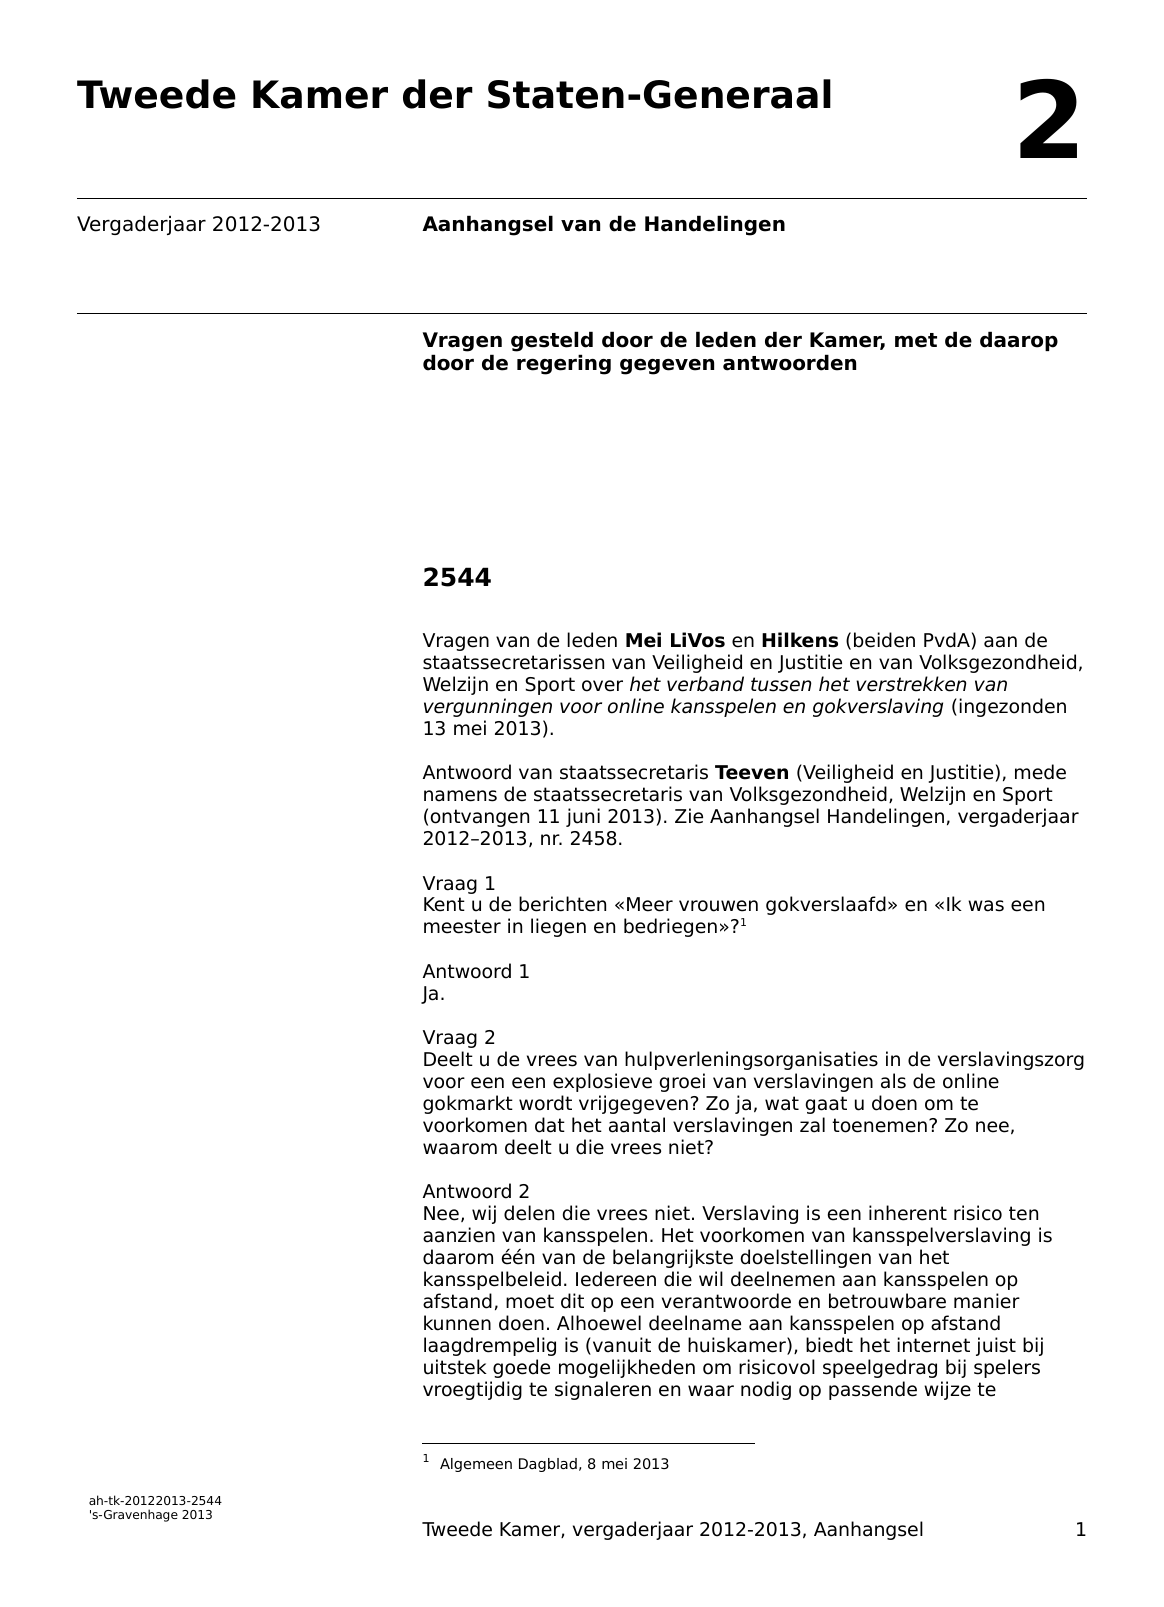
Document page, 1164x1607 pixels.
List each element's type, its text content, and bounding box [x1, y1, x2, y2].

text Deelt u de vrees van hulpverleningsorganisaties in de verslavingszorg voor een een explosieve groei van verslavingen als de online gokmarkt wordt vrijgegeven? Zo ja, wat gaat u doen om te voorkomen dat het aantal verslavingen zal toenemen? Zo nee, waarom deelt u die vrees niet? [422, 1049, 1087, 1158]
table_cell Vragen gesteld door de leden der Kamer, met de daarop door de regering gegeven antwoorden [422, 314, 1087, 375]
table_cell [77, 314, 422, 375]
text Ja. [422, 982, 1087, 1004]
table_header Tweede Kamer der Staten-Generaal [77, 59, 886, 198]
text 's-Gravenhage 2013 [88, 1508, 323, 1522]
text Vraag 1 [422, 872, 1087, 894]
text ah-tk-20122013-2544 [88, 1494, 323, 1508]
text Vragen van de leden Mei LiVos en Hilkens (beiden PvdA) aan de staatssecretarissen van Veiligheid en Justitie en van Volksgezondheid, Welzijn en Sport over het verband tussen het verstrekken van vergunningen voor online kansspelen en gokverslaving (ingezonden 13 mei 2013). [422, 630, 1087, 740]
text 2544 [422, 563, 1087, 592]
text Kent u de berichten «Meer vrouwen gokverslaafd» en «Ik was een meester in liegen en bedriegen»? [422, 894, 1087, 938]
text Nee, wij delen die vrees niet. Verslaving is een inherent risico ten aanzien van kansspelen. Het voorkomen van kansspelverslaving is daarom één van de belangrijkste doelstellingen van het kansspelbeleid. Iedereen die wil deelnemen aan kansspelen op afstand, moet dit op een verantwoorde en betrouwbare manier kunnen doen. Alhoewel deelname aan kansspelen op afstand laagdrempelig is (vanuit de huiskamer), biedt het internet juist bij uitstek goede mogelijkheden om risicovol speelgedrag bij spelers vroegtijdig te signaleren en waar nodig op passende wijze te [422, 1203, 1087, 1401]
text Antwoord van staatssecretaris Teeven (Veiligheid en Justitie), mede namens de staatssecretaris van Volksgezondheid, Welzijn en Sport (ontvangen 11 juni 2013). Zie Aanhangsel Handelingen, vergaderjaar 2012–2013, nr. 2458. [422, 762, 1087, 850]
table_cell Aanhangsel van de Handelingen [422, 199, 1087, 313]
text Antwoord 1 [422, 961, 1087, 982]
text Vraag 2 [422, 1027, 1087, 1049]
table_cell Vergaderjaar 2012-2013 [77, 199, 422, 313]
table_header 2 [886, 59, 1087, 198]
text Antwoord 2 [422, 1181, 1087, 1203]
text Algemeen Dagblad, 8 mei 2013 [422, 1452, 1087, 1474]
